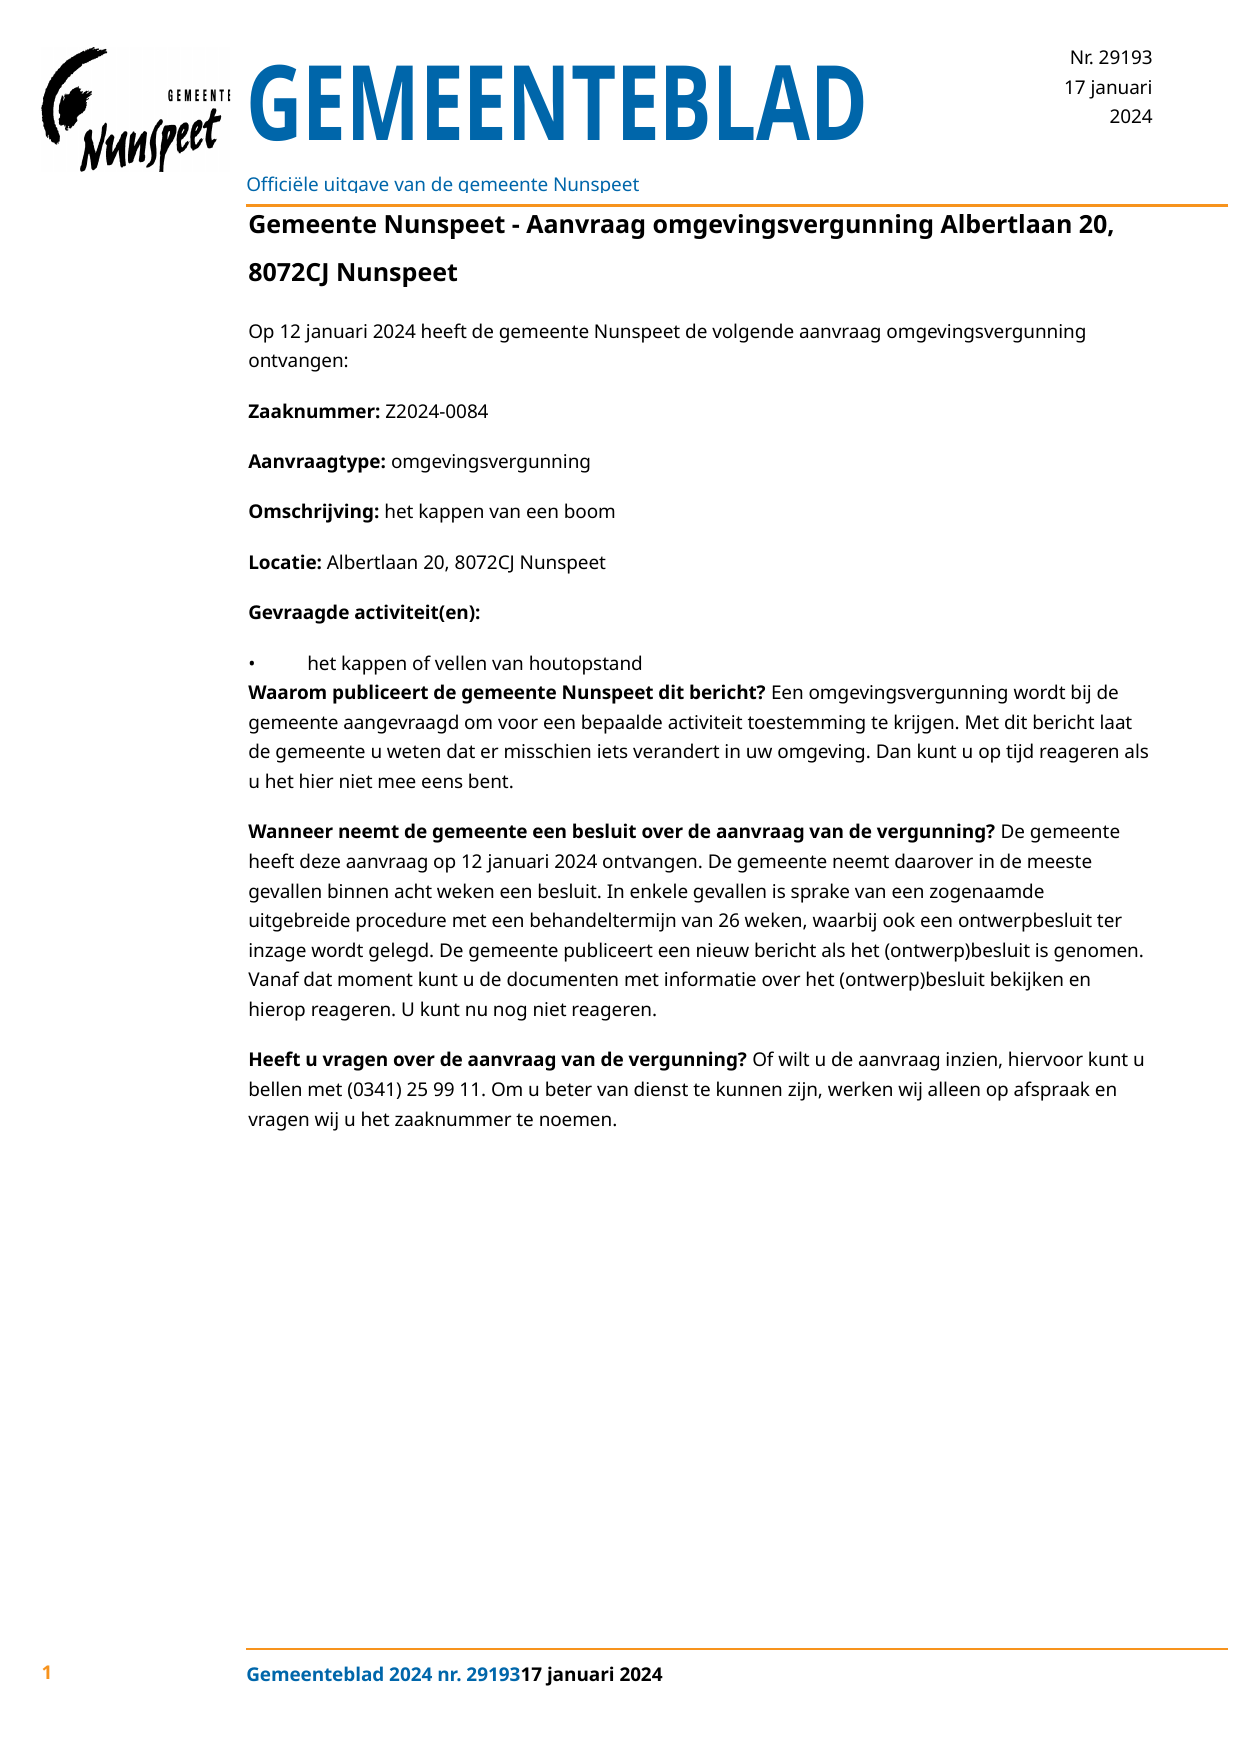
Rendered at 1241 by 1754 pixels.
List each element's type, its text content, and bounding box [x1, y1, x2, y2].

text Locatie: Albertlaan 20, 8072CJ Nunspeet [248, 549, 1152, 575]
text Waarom publiceert de gemeente Nunspeet dit bericht? Een omgevingsvergunning wordt bij de gemeente aangevraagd om voor een bepaalde activiteit toestemming te krijgen. Met dit bericht laat de gemeente u weten dat er misschien iets verandert in uw omgeving. Dan kunt u op tijd reageren als u het hier niet mee eens bent. [248, 679, 1152, 794]
text Wanneer neemt de gemeente een besluit over de aanvraag van de vergunning? De gemeente heeft deze aanvraag op 12 januari 2024 ontvangen. De gemeente neemt daarover in de meeste gevallen binnen acht weken een besluit. In enkele gevallen is sprake van een zogenaamde uitgebreide procedure met een behandeltermijn van 26 weken, waarbij ook een ontwerpbesluit ter inzage wordt gelegd. De gemeente publiceert een nieuw bericht als het (ontwerp)besluit is genomen. Vanaf dat moment kunt u de documenten met informatie over het (ontwerp)besluit bekijken en hierop reageren. U kunt nu nog niet reageren. [248, 819, 1152, 1022]
picture [41, 47, 231, 172]
text Omschrijving: het kappen van een boom [248, 499, 1152, 524]
text Zaaknummer: Z2024-0084 [248, 398, 1152, 424]
list het kappen of vellen van houtopstand [248, 650, 1152, 676]
text Aanvraagtype: omgevingsvergunning [248, 448, 1152, 474]
text Heeft u vragen over de aanvraag van de vergunning? Of wilt u de aanvraag inzien, hiervoor kunt u bellen met (0341) 25 99 11. Om u beter van dienst te kunnen zijn, werken wij alleen op afspraak en vragen wij u het zaaknummer te noemen. [248, 1047, 1152, 1132]
text Gemeente Nunspeet - Aanvraag omgevingsvergunning Albertlaan 20, 8072CJ Nunspeet [248, 207, 1152, 288]
text Op 12 januari 2024 heeft de gemeente Nunspeet de volgende aanvraag omgevingsvergunning ontvangen: [248, 318, 1152, 373]
text Gevraagde activiteit(en): [248, 599, 1152, 625]
